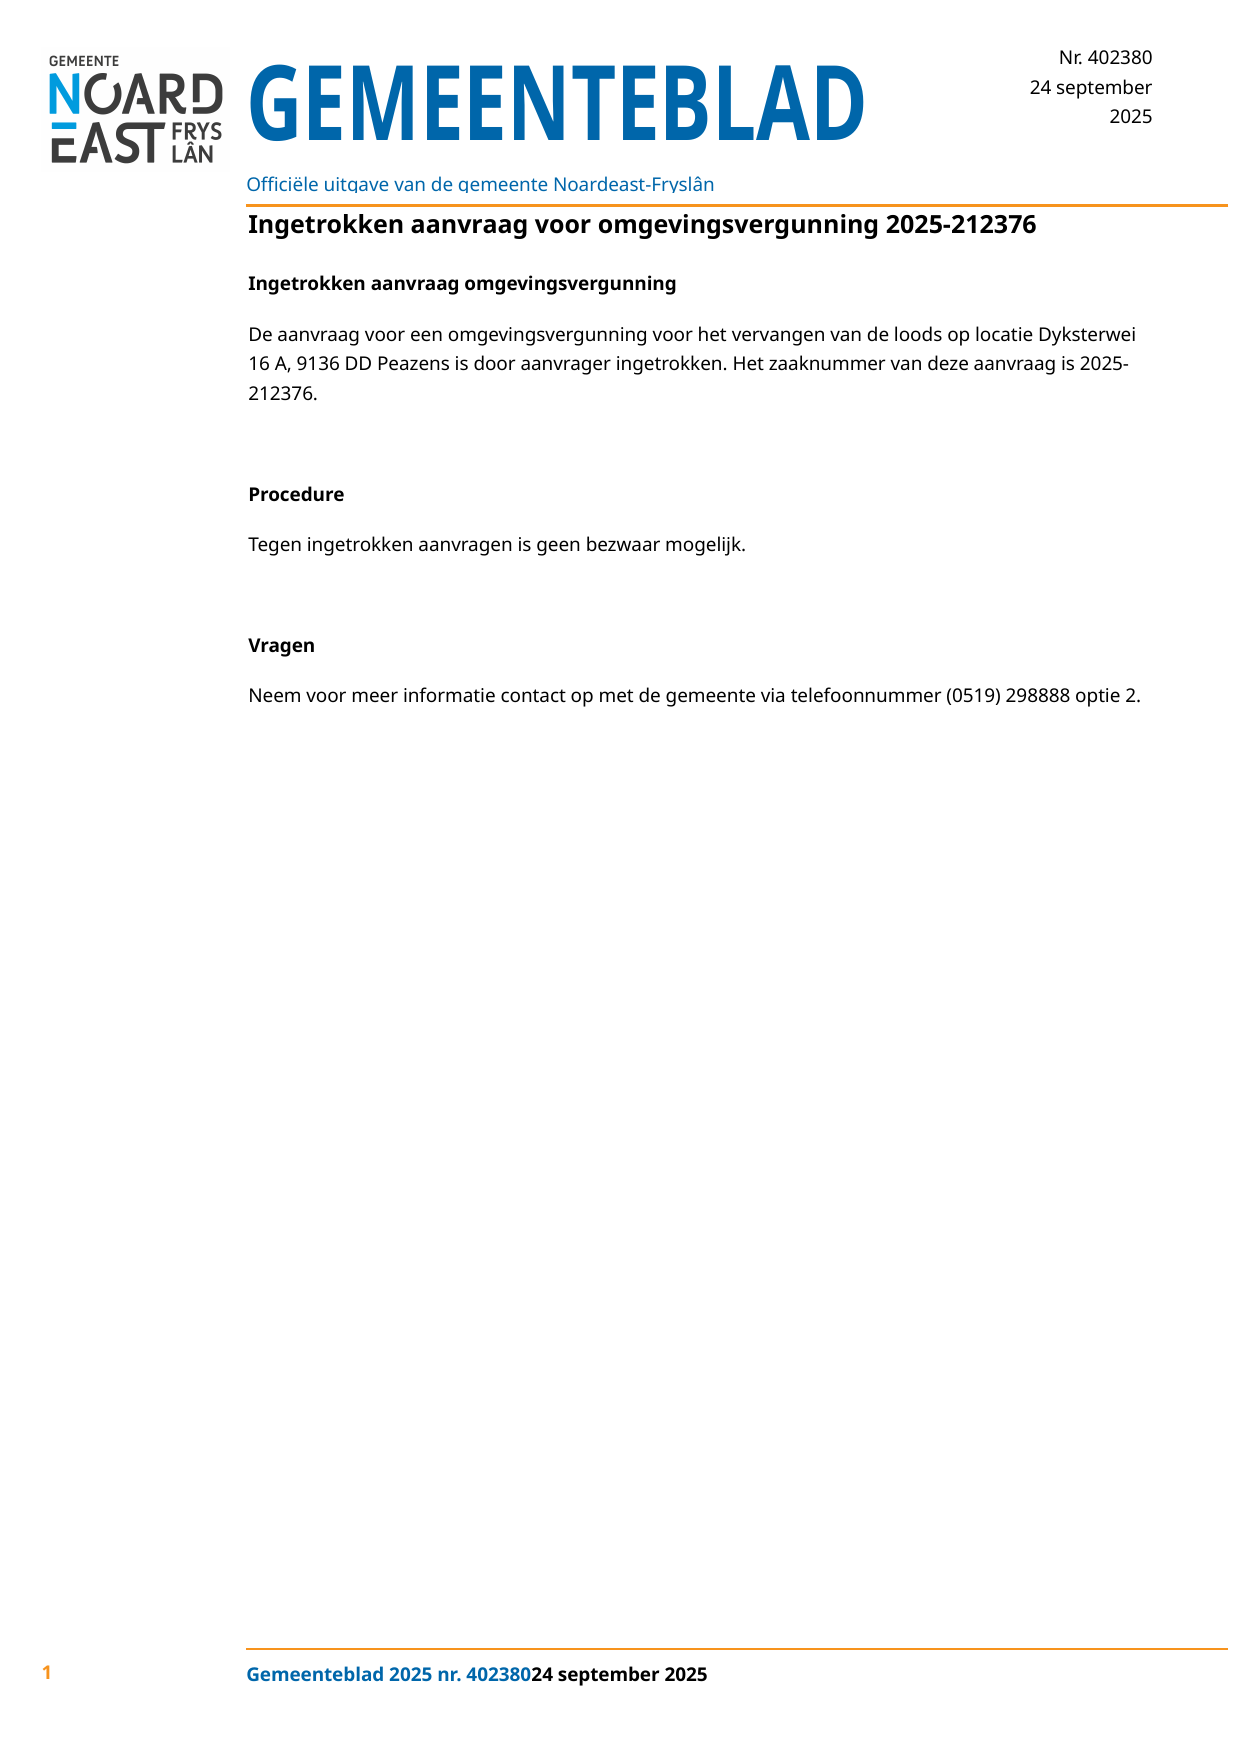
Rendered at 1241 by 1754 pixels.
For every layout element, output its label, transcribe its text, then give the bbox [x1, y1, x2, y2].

text Neem voor meer informatie contact op met de gemeente via telefoonnummer (0519) 298888 optie 2. [248, 682, 1152, 708]
picture [41, 47, 231, 172]
text Ingetrokken aanvraag voor omgevingsvergunning 2025-212376 [248, 207, 1152, 241]
text Ingetrokken aanvraag omgevingsvergunning [248, 270, 1152, 296]
text Tegen ingetrokken aanvragen is geen bezwaar mogelijk. [248, 531, 1152, 557]
text Procedure [248, 481, 1152, 506]
text Vragen [248, 632, 1152, 658]
text De aanvraag voor een omgevingsvergunning voor het vervangen van de loods op locatie Dyksterwei 16 A, 9136 DD Peazens is door aanvrager ingetrokken. Het zaaknummer van deze aanvraag is 2025-212376. [248, 321, 1152, 406]
